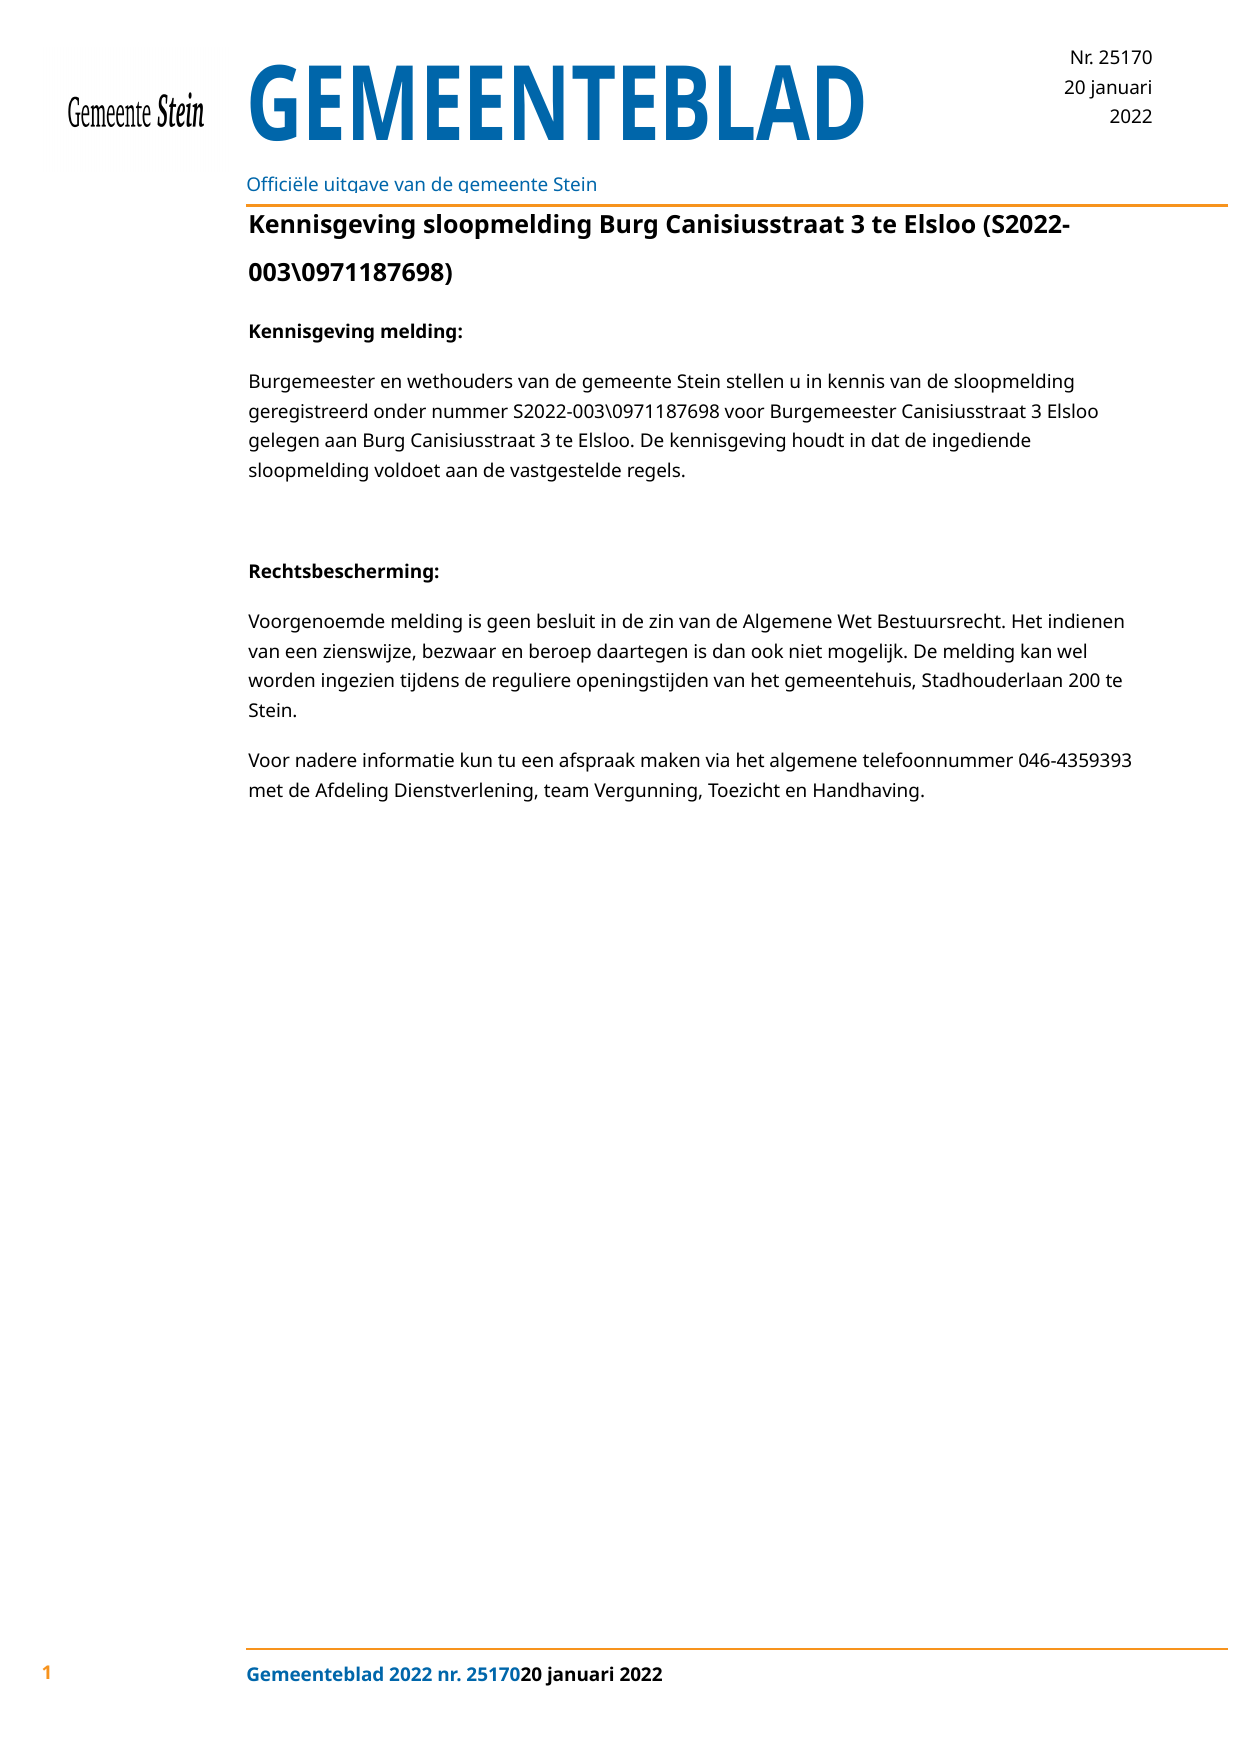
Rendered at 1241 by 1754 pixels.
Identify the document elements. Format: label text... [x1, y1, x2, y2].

text Kennisgeving sloopmelding Burg Canisiusstraat 3 te Elsloo (S2022-003\0971187698) [248, 207, 1152, 288]
text Voorgenoemde melding is geen besluit in de zin van de Algemene Wet Bestuursrecht. Het indienen van een zienswijze, bezwaar en beroep daartegen is dan ook niet mogelijk. De melding kan wel worden ingezien tijdens de reguliere openingstijden van het gemeentehuis, Stadhouderlaan 200 te Stein. [248, 608, 1152, 723]
text Kennisgeving melding: [248, 318, 1152, 344]
text Voor nadere informatie kun tu een afspraak maken via het algemene telefoonnummer 046-4359393 met de Afdeling Dienstverlening, team Vergunning, Toezicht en Handhaving. [248, 747, 1152, 803]
text Burgemeester en wethouders van de gemeente Stein stellen u in kennis van de sloopmelding geregistreerd onder nummer S2022-003\0971187698 voor Burgemeester Canisiusstraat 3 Elsloo gelegen aan Burg Canisiusstraat 3 te Elsloo. De kennisgeving houdt in dat de ingediende sloopmelding voldoet aan de vastgestelde regels. [248, 368, 1152, 483]
picture [41, 47, 231, 172]
text Rechtsbescherming: [248, 558, 1152, 584]
